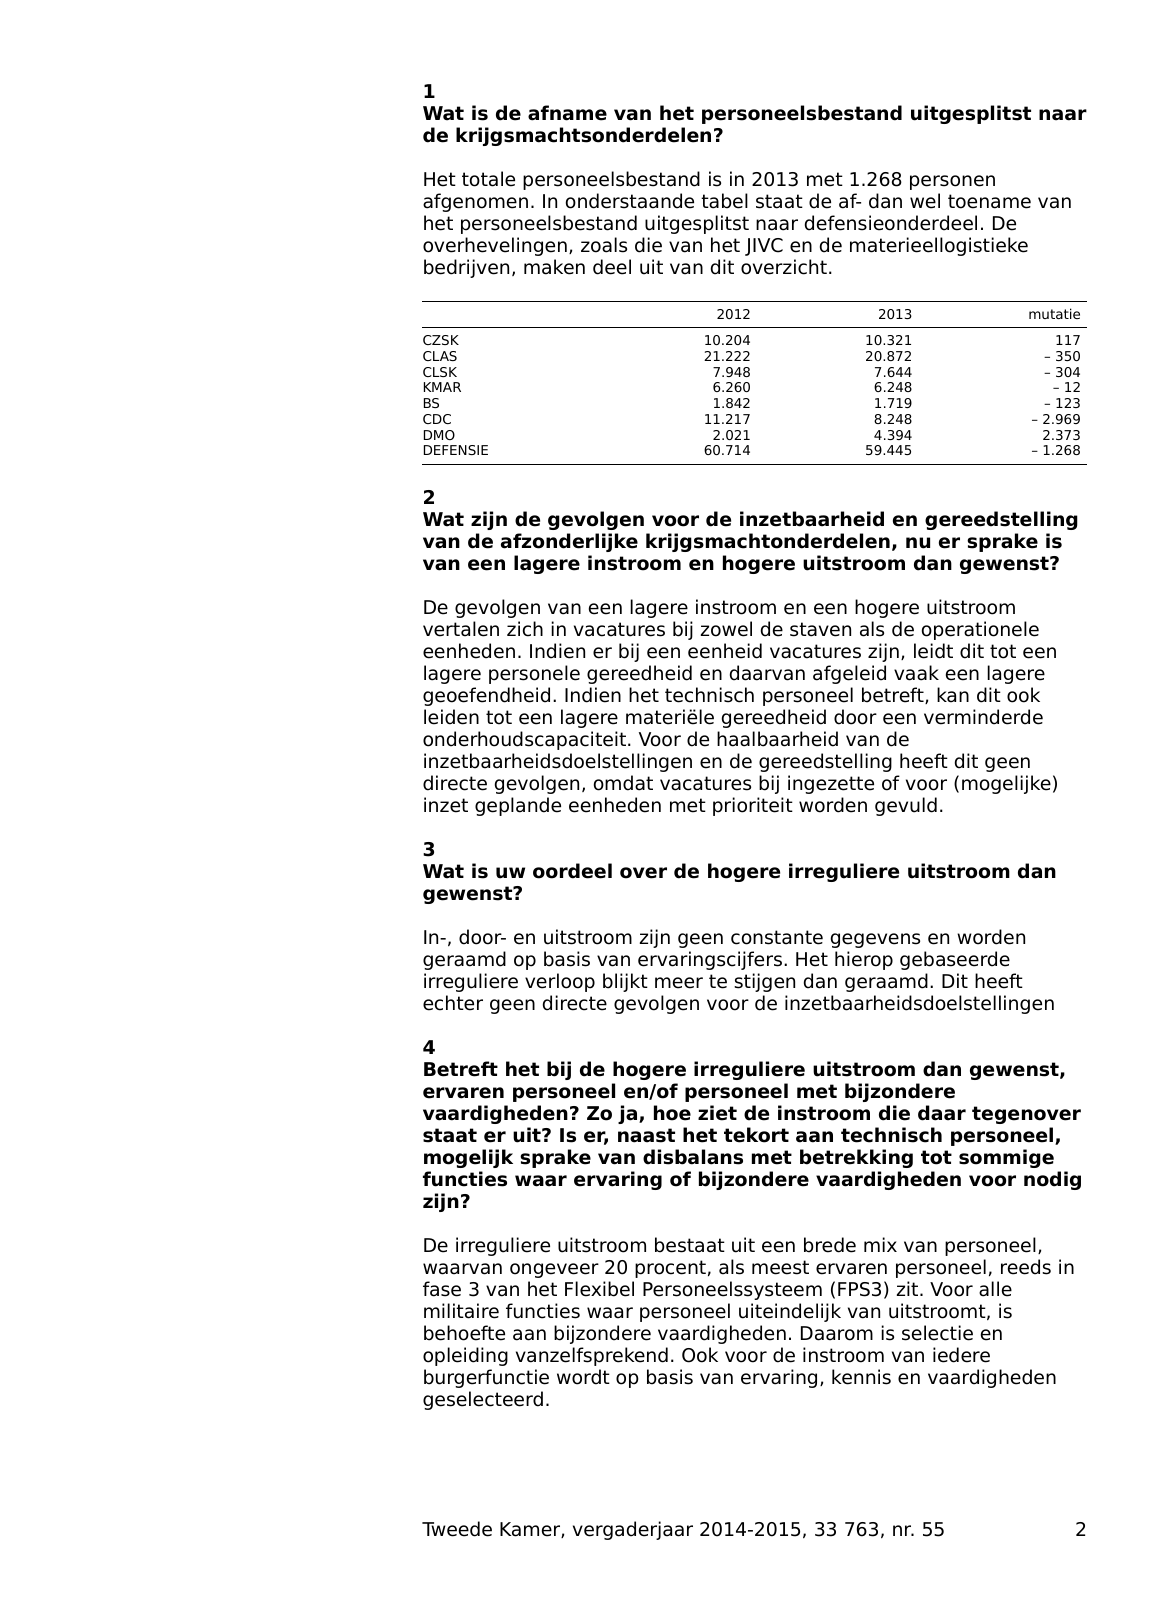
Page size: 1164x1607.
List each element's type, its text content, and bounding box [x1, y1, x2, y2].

table_cell 2.021 [586, 428, 757, 443]
table_cell 8.248 [757, 412, 918, 427]
text Het totale personeelsbestand is in 2013 met 1.268 personen afgenomen. In onderstaande tabel staat de af- dan wel toename van het personeelsbestand uitgesplitst naar defensieonderdeel. De overhevelingen, zoals die van het JIVC en de materieellogistieke bedrijven, maken deel uit van dit overzicht. [422, 169, 1087, 279]
table_cell 7.644 [757, 365, 918, 380]
text De irreguliere uitstroom bestaat uit een brede mix van personeel, waarvan ongeveer 20 procent, als meest ervaren personeel, reeds in fase 3 van het Flexibel Personeelssysteem (FPS3) zit. Voor alle militaire functies waar personeel uiteindelijk van uitstroomt, is behoefte aan bijzondere vaardigheden. Daarom is selectie en opleiding vanzelfsprekend. Ook voor de instroom van iedere burgerfunctie wordt op basis van ervaring, kennis en vaardigheden geselecteerd. [422, 1235, 1087, 1411]
table_cell 10.321 [757, 328, 918, 349]
text 1 [422, 81, 1087, 103]
text De gevolgen van een lagere instroom en een hogere uitstroom vertalen zich in vacatures bij zowel de staven als de operationele eenheden. Indien er bij een eenheid vacatures zijn, leidt dit tot een lagere personele gereedheid en daarvan afgeleid vaak een lagere geoefendheid. Indien het technisch personeel betreft, kan dit ook leiden tot een lagere materiële gereedheid door een verminderde onderhoudscapaciteit. Voor de haalbaarheid van de inzetbaarheidsdoelstellingen en de gereedstelling heeft dit geen directe gevolgen, omdat vacatures bij ingezette of voor (mogelijke) inzet geplande eenheden met prioriteit worden gevuld. [422, 597, 1087, 817]
table_cell KMAR [422, 380, 586, 396]
table_cell – 2.969 [918, 412, 1087, 427]
table_cell DMO [422, 428, 586, 443]
text 2 [422, 487, 1087, 509]
text Wat is uw oordeel over de hogere irreguliere uitstroom dan gewenst? [422, 861, 1087, 905]
table_cell 1.719 [757, 396, 918, 412]
table_cell 117 [918, 328, 1087, 349]
text Wat zijn de gevolgen voor de inzetbaarheid en gereedstelling van de afzonderlijke krijgsmachtonderdelen, nu er sprake is van een lagere instroom en hogere uitstroom dan gewenst? [422, 509, 1087, 575]
table_cell – 350 [918, 349, 1087, 364]
table_cell – 12 [918, 380, 1087, 396]
text Betreft het bij de hogere irreguliere uitstroom dan gewenst, ervaren personeel en/of personeel met bijzondere vaardigheden? Zo ja, hoe ziet de instroom die daar tegenover staat er uit? Is er, naast het tekort aan technisch personeel, mogelijk sprake van disbalans met betrekking tot sommige functies waar ervaring of bijzondere vaardigheden voor nodig zijn? [422, 1059, 1087, 1213]
table_cell 20.872 [757, 349, 918, 364]
text 3 [422, 839, 1087, 861]
table_cell 11.217 [586, 412, 757, 427]
table_cell 6.248 [757, 380, 918, 396]
table_cell 6.260 [586, 380, 757, 396]
table_header [422, 302, 586, 327]
table_cell – 304 [918, 365, 1087, 380]
table_cell 10.204 [586, 328, 757, 349]
table_cell – 1.268 [918, 443, 1087, 463]
table_cell 59.445 [757, 443, 918, 463]
table_header mutatie [918, 302, 1087, 327]
table_cell – 123 [918, 396, 1087, 412]
table_cell CDC [422, 412, 586, 427]
text Wat is de afname van het personeelsbestand uitgesplitst naar de krijgsmachtsonderdelen? [422, 103, 1087, 147]
table_cell 7.948 [586, 365, 757, 380]
text In-, door- en uitstroom zijn geen constante gegevens en worden geraamd op basis van ervaringscijfers. Het hierop gebaseerde irreguliere verloop blijkt meer te stijgen dan geraamd. Dit heeft echter geen directe gevolgen voor de inzetbaarheidsdoelstellingen [422, 927, 1087, 1015]
table_cell 1.842 [586, 396, 757, 412]
table_cell CLAS [422, 349, 586, 364]
table_cell 2.373 [918, 428, 1087, 443]
table_cell BS [422, 396, 586, 412]
table_cell DEFENSIE [422, 443, 586, 463]
table_cell CZSK [422, 328, 586, 349]
table_cell 4.394 [757, 428, 918, 443]
table_header 2012 [586, 302, 757, 327]
table_cell CLSK [422, 365, 586, 380]
table_header 2013 [757, 302, 918, 327]
table_cell 60.714 [586, 443, 757, 463]
table_cell 21.222 [586, 349, 757, 364]
text 4 [422, 1037, 1087, 1059]
